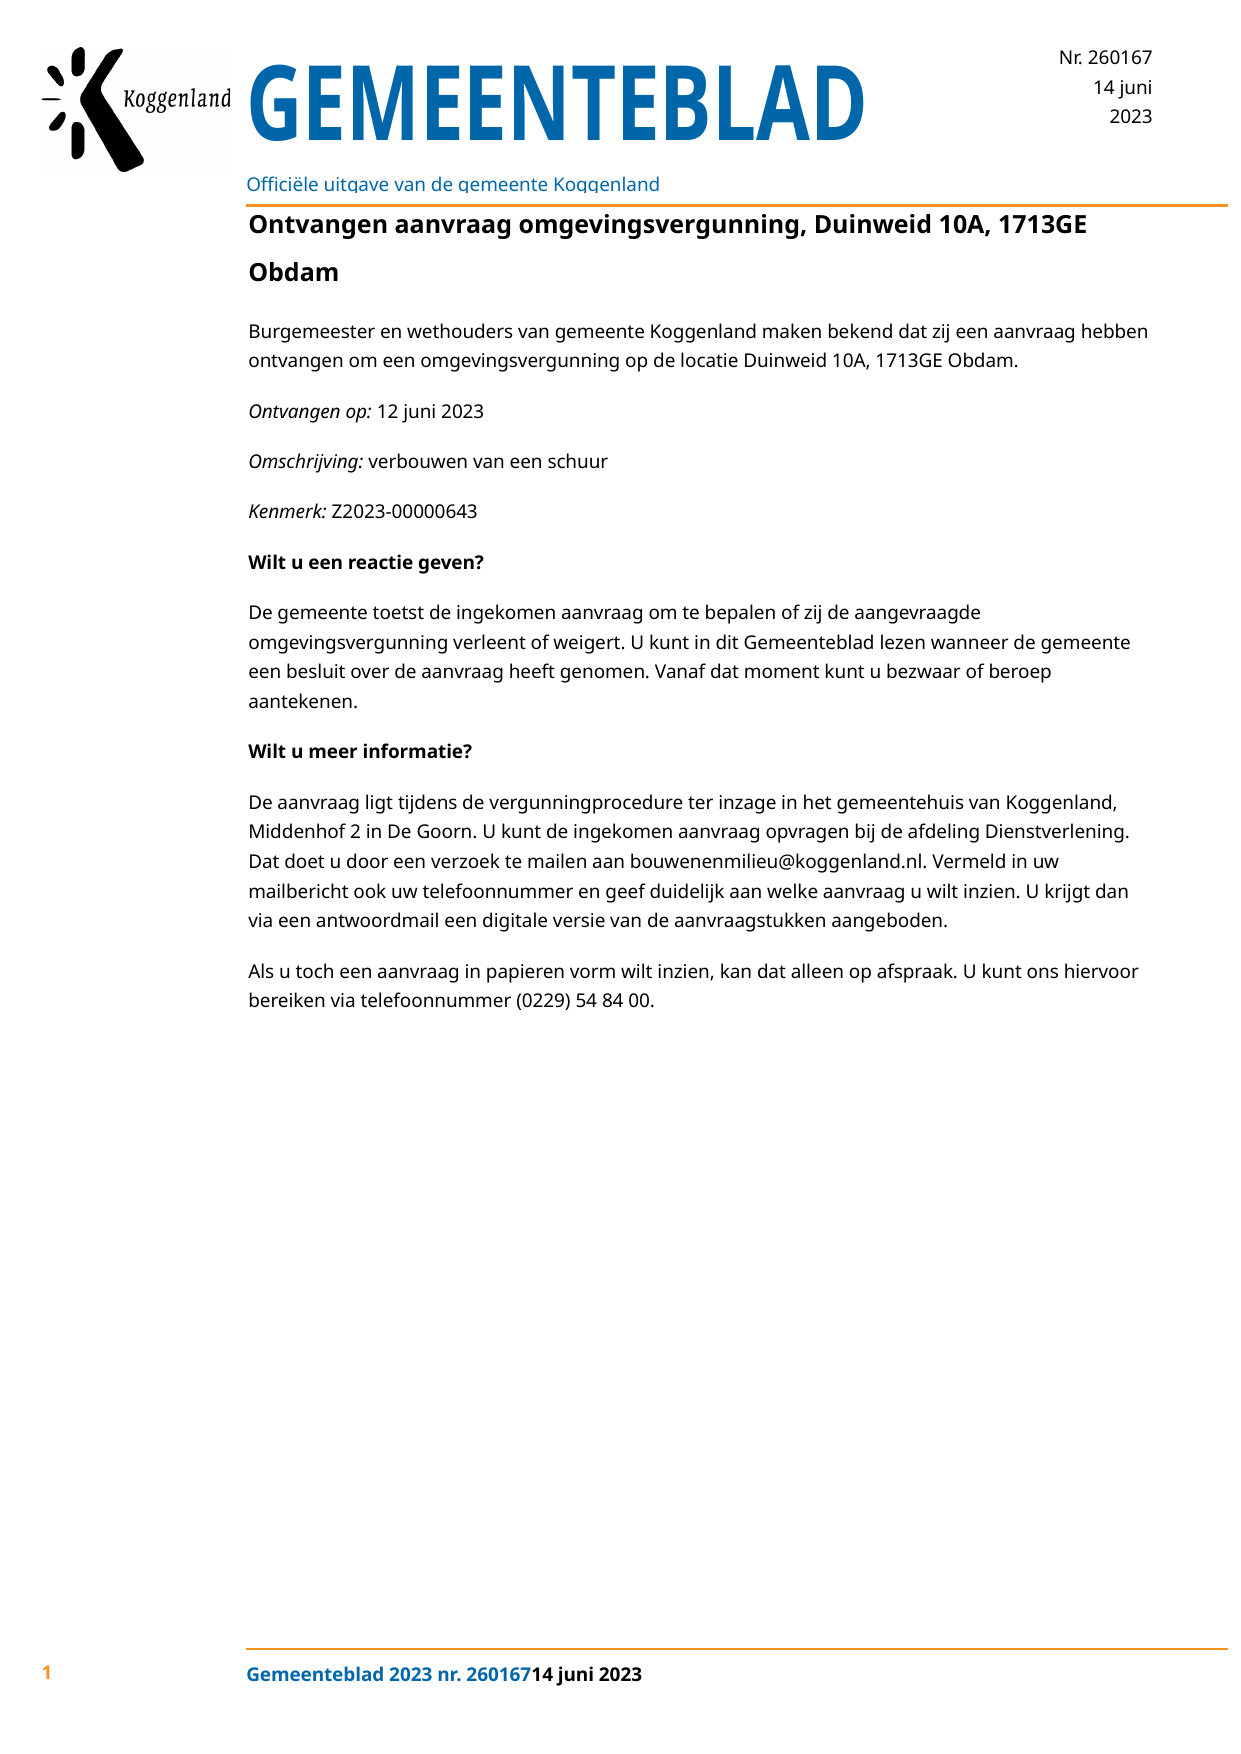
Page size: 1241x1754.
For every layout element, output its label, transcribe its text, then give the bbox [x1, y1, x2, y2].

text Wilt u meer informatie? [248, 739, 1152, 764]
picture [41, 47, 231, 172]
text De aanvraag ligt tijdens de vergunningprocedure ter inzage in het gemeentehuis van Koggenland, Middenhof 2 in De Goorn. U kunt de ingekomen aanvraag opvragen bij de afdeling Dienstverlening. Dat doet u door een verzoek te mailen aan bouwenenmilieu@koggenland.nl. Vermeld in uw mailbericht ook uw telefoonnummer en geef duidelijk aan welke aanvraag u wilt inzien. U krijgt dan via een antwoordmail een digitale versie van de aanvraagstukken aangeboden. [248, 789, 1152, 933]
text Ontvangen op: 12 juni 2023 [248, 398, 1152, 424]
text Omschrijving: verbouwen van een schuur [248, 448, 1152, 474]
text Kenmerk: Z2023-00000643 [248, 499, 1152, 524]
text Burgemeester en wethouders van gemeente Koggenland maken bekend dat zij een aanvraag hebben ontvangen om een omgevingsvergunning op de locatie Duinweid 10A, 1713GE Obdam. [248, 318, 1152, 373]
text Ontvangen aanvraag omgevingsvergunning, Duinweid 10A, 1713GE Obdam [248, 207, 1152, 288]
text Wilt u een reactie geven? [248, 549, 1152, 575]
text Als u toch een aanvraag in papieren vorm wilt inzien, kan dat alleen op afspraak. U kunt ons hiervoor bereiken via telefoonnummer (0229) 54 84 00. [248, 958, 1152, 1013]
text De gemeente toetst de ingekomen aanvraag om te bepalen of zij de aangevraagde omgevingsvergunning verleent of weigert. U kunt in dit Gemeenteblad lezen wanneer de gemeente een besluit over de aanvraag heeft genomen. Vanaf dat moment kunt u bezwaar of beroep aantekenen. [248, 599, 1152, 714]
